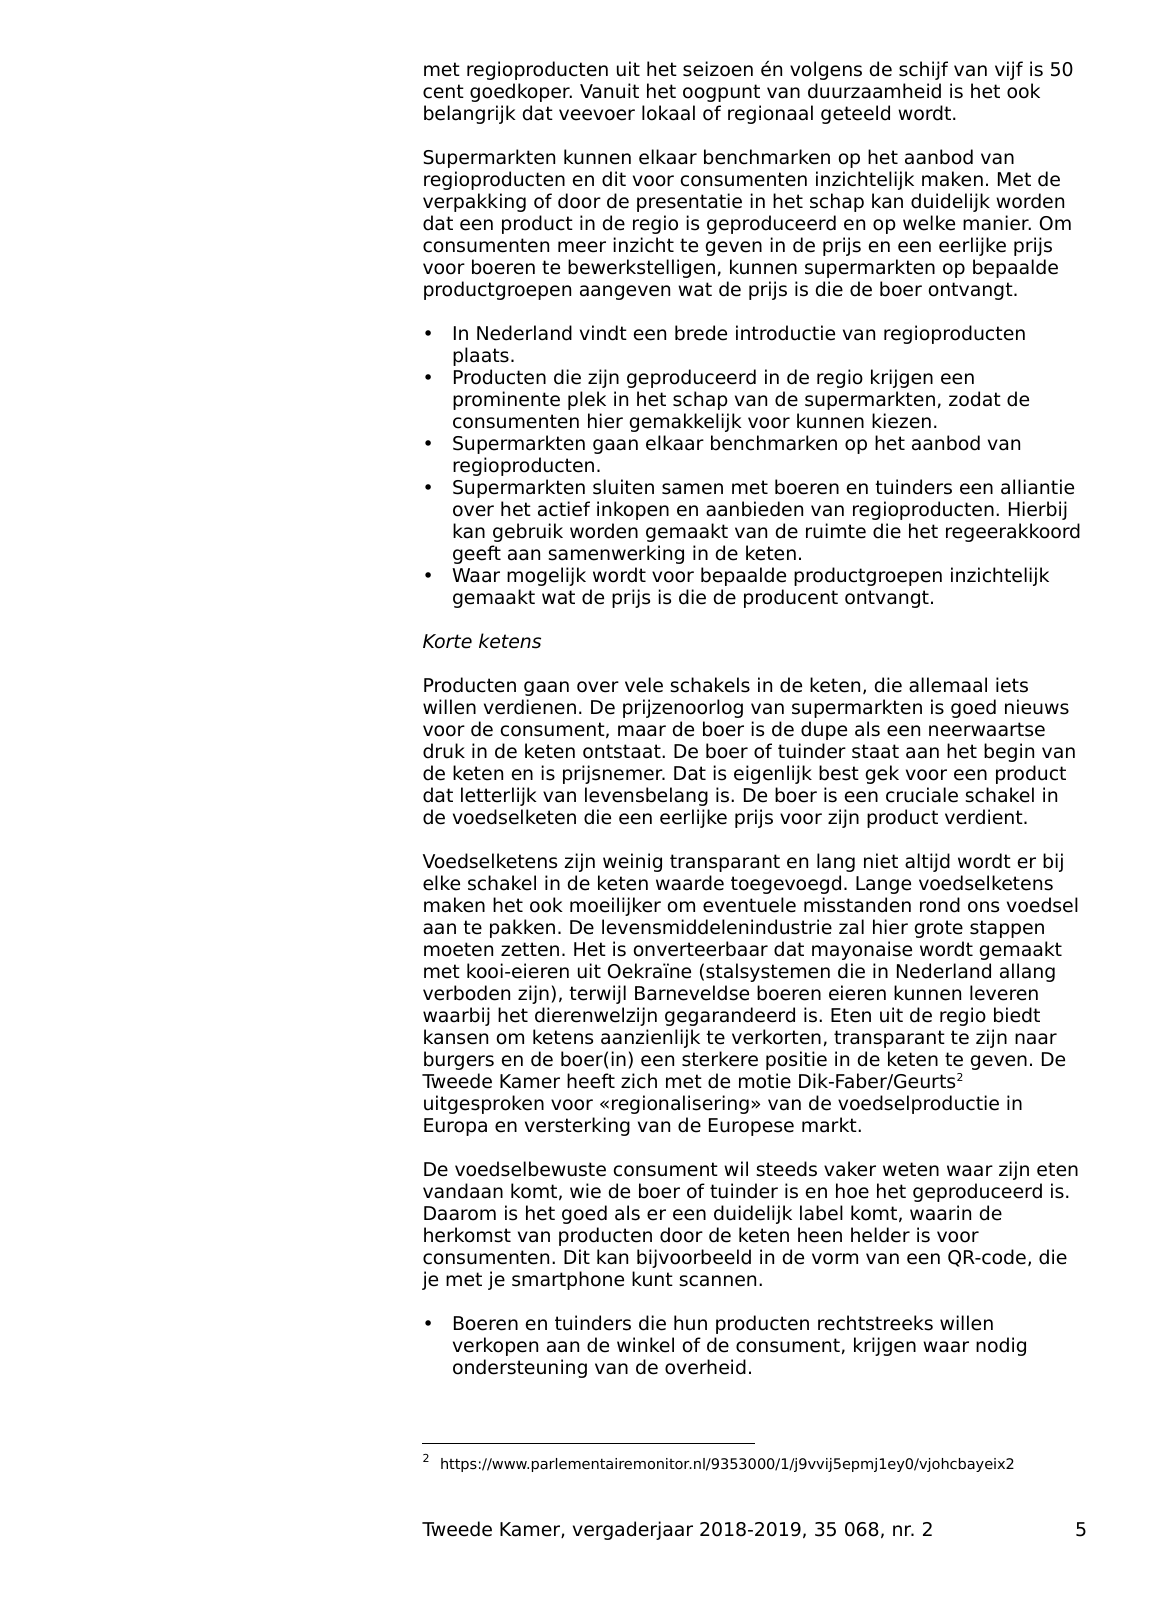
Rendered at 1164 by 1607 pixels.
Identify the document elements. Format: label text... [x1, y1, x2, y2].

text • Waar mogelijk wordt voor bepaalde productgroepen inzichtelijk gemaakt wat de prijs is die de producent ontvangt. [422, 565, 1087, 609]
text Producten gaan over vele schakels in de keten, die allemaal iets willen verdienen. De prijzenoorlog van supermarkten is goed nieuws voor de consument, maar de boer is de dupe als een neerwaartse druk in de keten ontstaat. De boer of tuinder staat aan het begin van de keten en is prijsnemer. Dat is eigenlijk best gek voor een product dat letterlijk van levensbelang is. De boer is een cruciale schakel in de voedselketen die een eerlijke prijs voor zijn product verdient. [422, 675, 1087, 829]
text Voedselketens zijn weinig transparant en lang niet altijd wordt er bij elke schakel in de keten waarde toegevoegd. Lange voedselketens maken het ook moeilijker om eventuele misstanden rond ons voedsel aan te pakken. De levensmiddelenindustrie zal hier grote stappen moeten zetten. Het is onverteerbaar dat mayonaise wordt gemaakt met kooi-eieren uit Oekraïne (stalsystemen die in Nederland allang verboden zijn), terwijl Barneveldse boeren eieren kunnen leveren waarbij het dierenwelzijn gegarandeerd is. Eten uit de regio biedt kansen om ketens aanzienlijk te verkorten, transparant te zijn naar burgers en de boer(in) een sterkere positie in de keten te geven. De Tweede Kamer heeft zich met de motie Dik-Faber/Geurts uitgesproken voor «regionalisering» van de voedselproductie in Europa en versterking van de Europese markt. [422, 851, 1087, 1137]
text https://www.parlementairemonitor.nl/9353000/1/j9vvij5epmj1ey0/vjohcbayeix2 [422, 1452, 1087, 1474]
subtitle Korte ketens [422, 631, 1087, 653]
text De voedselbewuste consument wil steeds vaker weten waar zijn eten vandaan komt, wie de boer of tuinder is en hoe het geproduceerd is. Daarom is het goed als er een duidelijk label komt, waarin de herkomst van producten door de keten heen helder is voor consumenten. Dit kan bijvoorbeeld in de vorm van een QR-code, die je met je smartphone kunt scannen. [422, 1159, 1087, 1291]
text Supermarkten kunnen elkaar benchmarken op het aanbod van regioproducten en dit voor consumenten inzichtelijk maken. Met de verpakking of door de presentatie in het schap kan duidelijk worden dat een product in de regio is geproduceerd en op welke manier. Om consumenten meer inzicht te geven in de prijs en een eerlijke prijs voor boeren te bewerkstelligen, kunnen supermarkten op bepaalde productgroepen aangeven wat de prijs is die de boer ontvangt. [422, 147, 1087, 301]
text • Producten die zijn geproduceerd in de regio krijgen een prominente plek in het schap van de supermarkten, zodat de consumenten hier gemakkelijk voor kunnen kiezen. [422, 367, 1087, 433]
text • In Nederland vindt een brede introductie van regioproducten plaats. [422, 323, 1087, 367]
text • Supermarkten sluiten samen met boeren en tuinders een alliantie over het actief inkopen en aanbieden van regioproducten. Hierbij kan gebruik worden gemaakt van de ruimte die het regeerakkoord geeft aan samenwerking in de keten. [422, 477, 1087, 565]
text met regioproducten uit het seizoen én volgens de schijf van vijf is 50 cent goedkoper. Vanuit het oogpunt van duurzaamheid is het ook belangrijk dat veevoer lokaal of regionaal geteeld wordt. [422, 59, 1087, 125]
text • Supermarkten gaan elkaar benchmarken op het aanbod van regioproducten. [422, 433, 1087, 477]
text • Boeren en tuinders die hun producten rechtstreeks willen verkopen aan de winkel of de consument, krijgen waar nodig ondersteuning van de overheid. [422, 1313, 1087, 1379]
